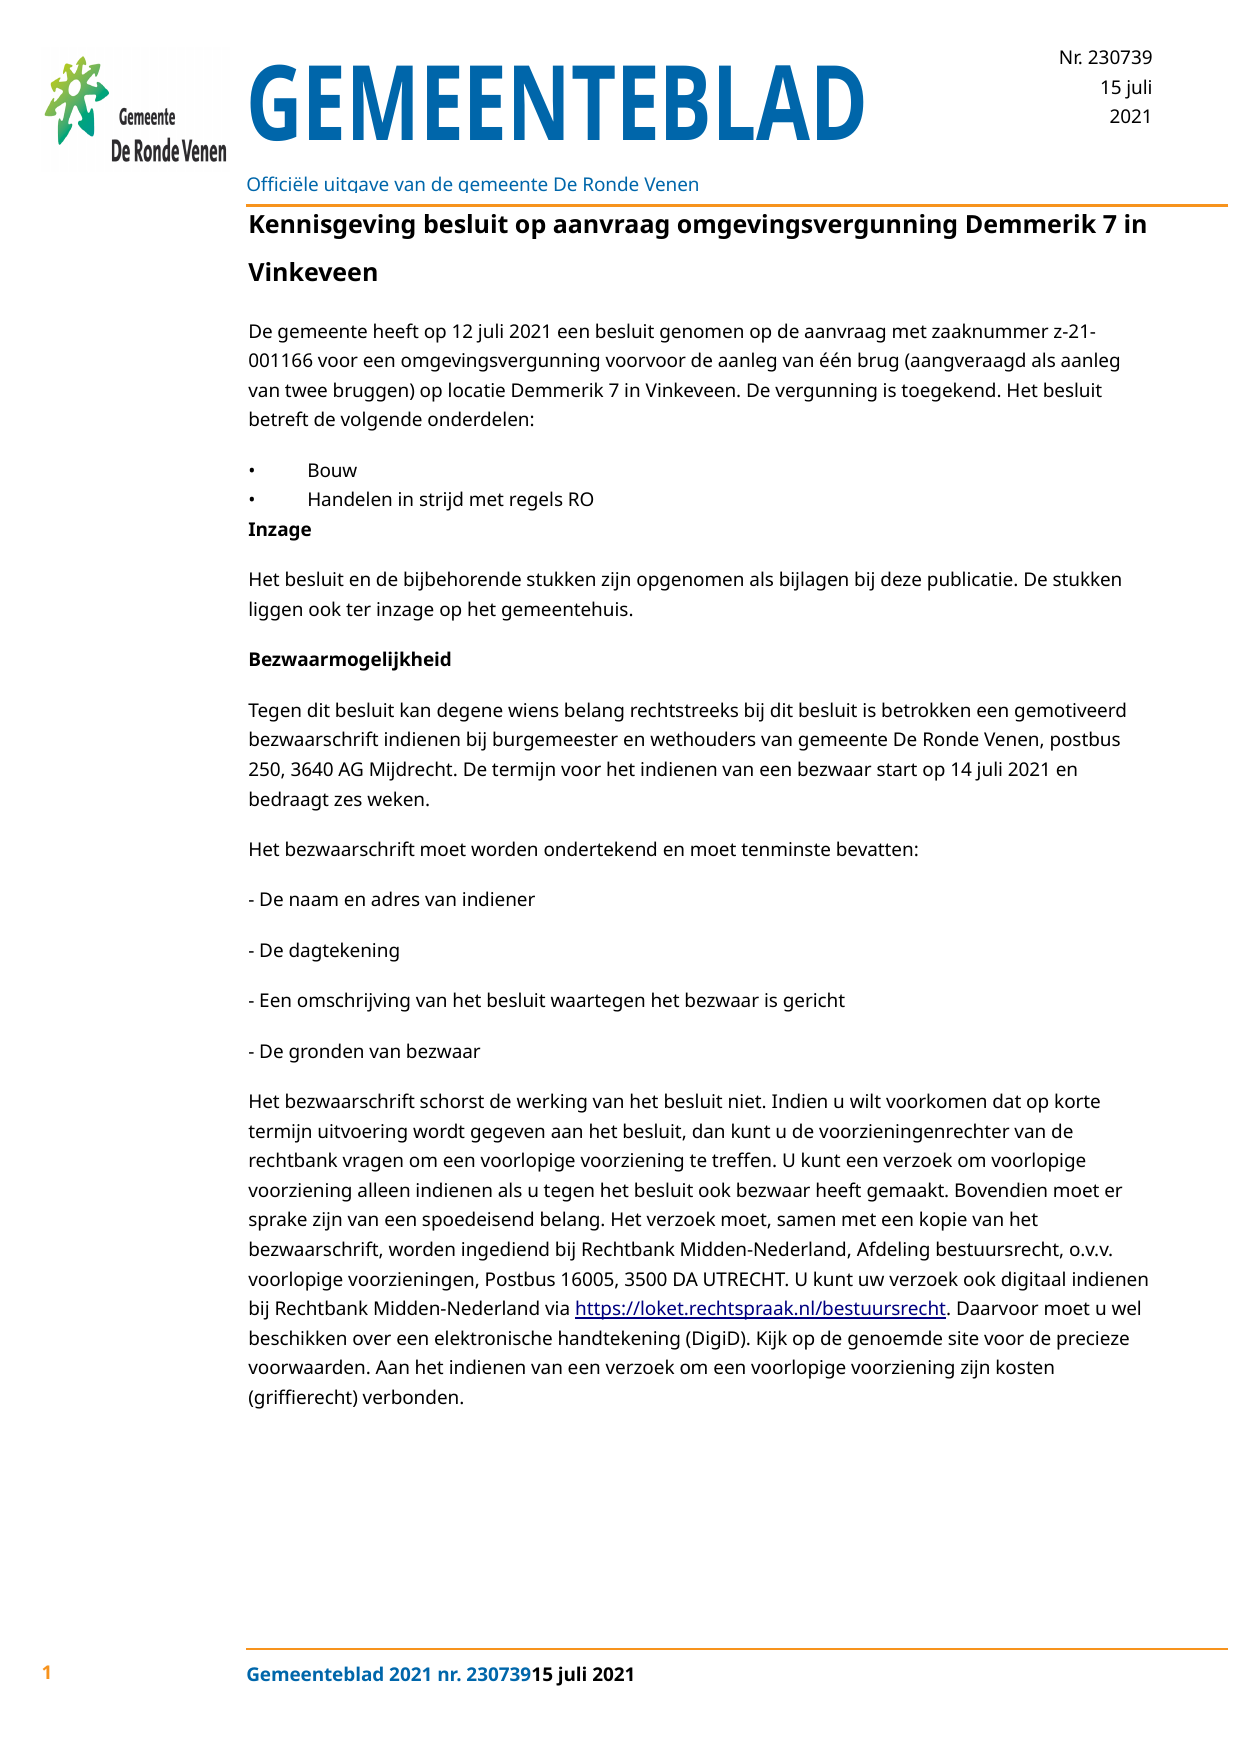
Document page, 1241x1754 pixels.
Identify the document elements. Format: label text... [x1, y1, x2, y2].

picture [41, 47, 231, 172]
text Tegen dit besluit kan degene wiens belang rechtstreeks bij dit besluit is betrokken een gemotiveerd bezwaarschrift indienen bij burgemeester en wethouders van gemeente De Ronde Venen, postbus 250, 3640 AG Mijdrecht. De termijn voor het indienen van een bezwaar start op 14 juli 2021 en bedraagt zes weken. [248, 697, 1152, 812]
text Bezwaarmogelijkheid [248, 647, 1152, 672]
list Bouw [248, 457, 1152, 483]
text Inzage [248, 516, 1152, 542]
text - De dagtekening [248, 937, 1152, 963]
text - Een omschrijving van het besluit waartegen het bezwaar is gericht [248, 987, 1152, 1013]
text Het bezwaarschrift schorst de werking van het besluit niet. Indien u wilt voorkomen dat op korte termijn uitvoering wordt gegeven aan het besluit, dan kunt u de voorzieningenrechter van de rechtbank vragen om een voorlopige voorziening te treffen. U kunt een verzoek om voorlopige voorziening alleen indienen als u tegen het besluit ook bezwaar heeft gemaakt. Bovendien moet er sprake zijn van een spoedeisend belang. Het verzoek moet, samen met een kopie van het bezwaarschrift, worden ingediend bij Rechtbank Midden-Nederland, Afdeling bestuursrecht, o.v.v. voorlopige voorzieningen, Postbus 16005, 3500 DA UTRECHT. U kunt uw verzoek ook digitaal indienen bij Rechtbank Midden-Nederland via https://loket.rechtspraak.nl/bestuursrecht. Daarvoor moet u wel beschikken over een elektronische handtekening (DigiD). Kijk op de genoemde site voor de precieze voorwaarden. Aan het indienen van een verzoek om een voorlopige voorziening zijn kosten (griffierecht) verbonden. [248, 1088, 1152, 1410]
text Het besluit en de bijbehorende stukken zijn opgenomen als bijlagen bij deze publicatie. De stukken liggen ook ter inzage op het gemeentehuis. [248, 567, 1152, 622]
text - De naam en adres van indiener [248, 887, 1152, 912]
text - De gronden van bezwaar [248, 1038, 1152, 1064]
list Handelen in strijd met regels RO [248, 487, 1152, 512]
text De gemeente heeft op 12 juli 2021 een besluit genomen op de aanvraag met zaaknummer z-21-001166 voor een omgevingsvergunning voorvoor de aanleg van één brug (aangveraagd als aanleg van twee bruggen) op locatie Demmerik 7 in Vinkeveen. De vergunning is toegekend. Het besluit betreft de volgende onderdelen: [248, 318, 1152, 432]
text Het bezwaarschrift moet worden ondertekend en moet tenminste bevatten: [248, 836, 1152, 862]
text Kennisgeving besluit op aanvraag omgevingsvergunning Demmerik 7 in Vinkeveen [248, 207, 1152, 288]
